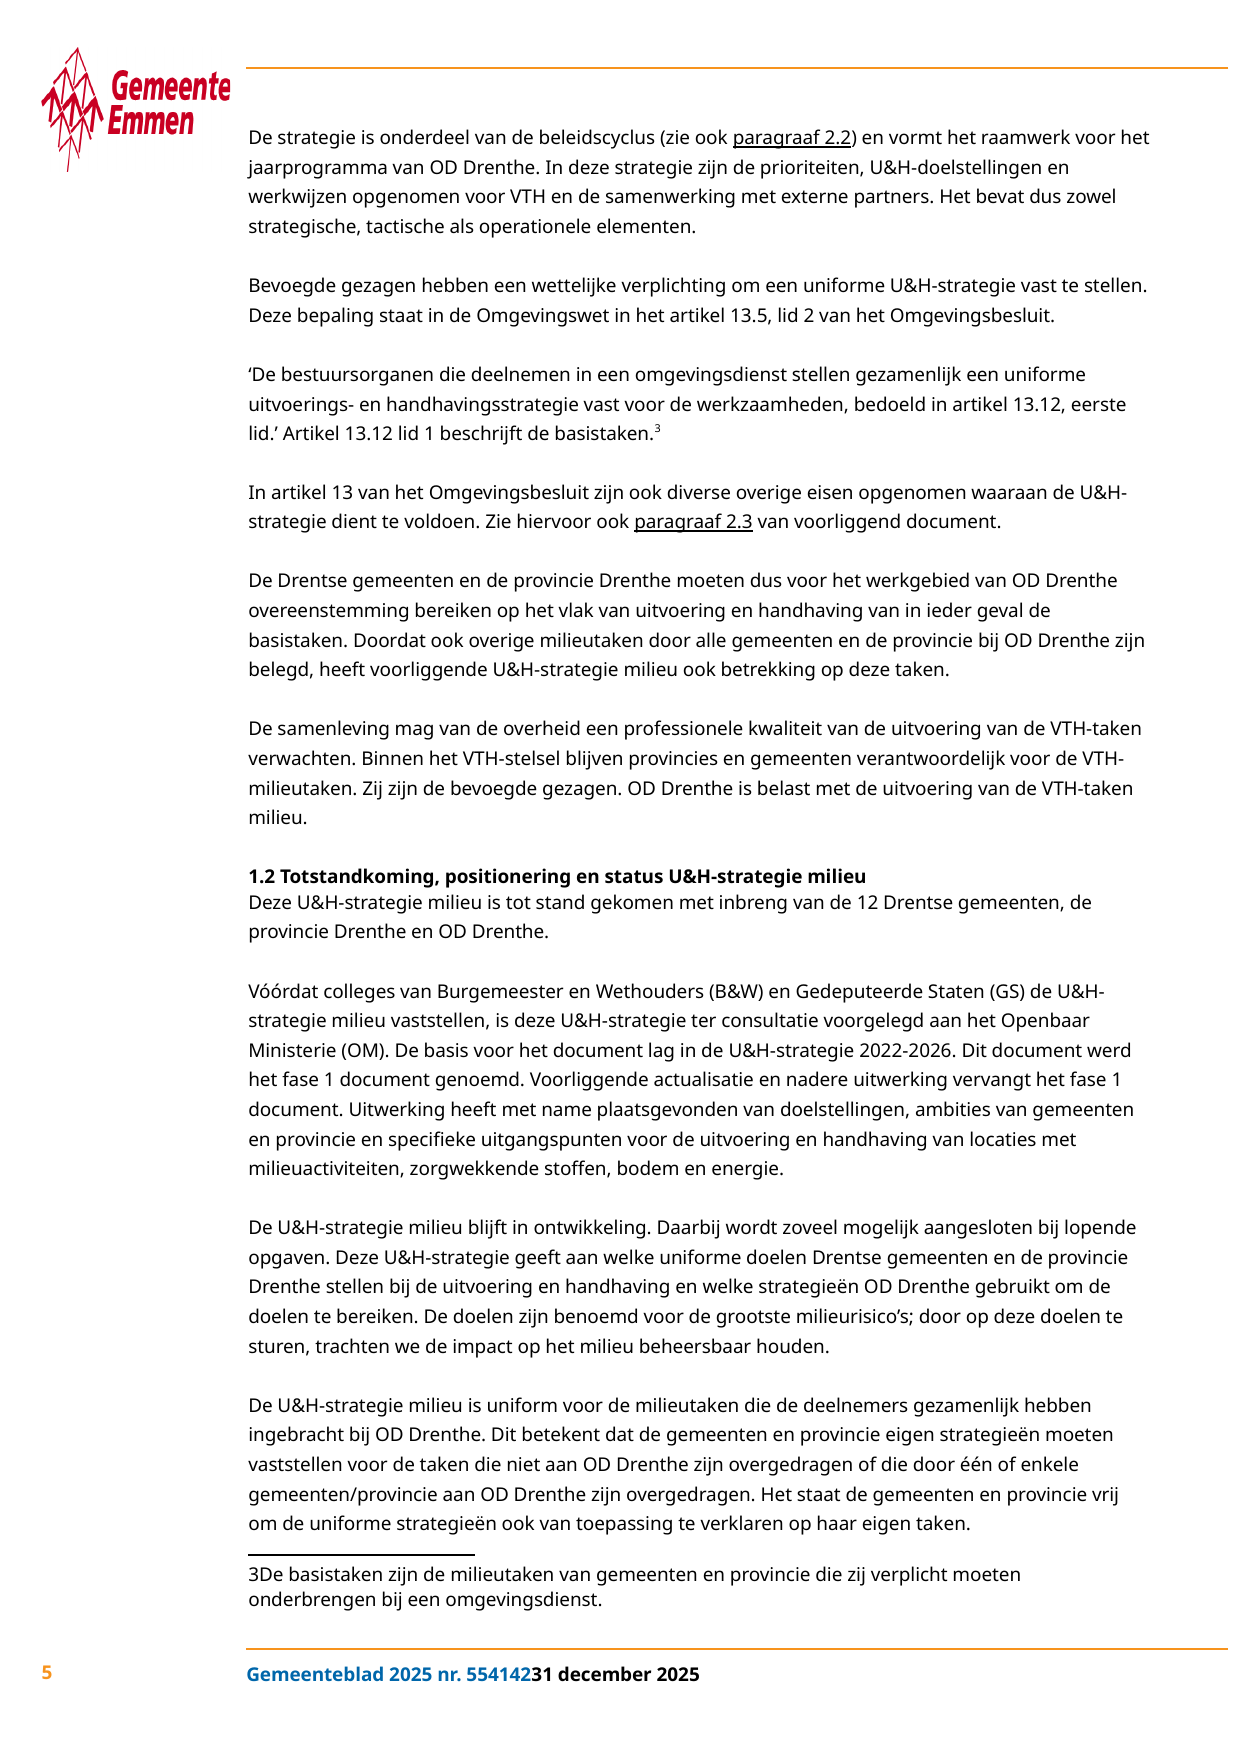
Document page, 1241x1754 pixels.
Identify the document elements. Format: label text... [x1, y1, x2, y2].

picture [41, 47, 231, 172]
text De samenleving mag van de overheid een professionele kwaliteit van de uitvoering van de VTH-taken verwachten. Binnen het VTH-stelsel blijven provincies en gemeenten verantwoordelijk voor de VTH-milieutaken. Zij zijn de bevoegde gezagen. OD Drenthe is belast met de uitvoering van de VTH-taken milieu. [248, 716, 1152, 830]
text In artikel 13 van het Omgevingsbesluit zijn ook diverse overige eisen opgenomen waaraan de U&H-strategie dient te voldoen. Zie hiervoor ook paragraaf 2.3 van voorliggend document. [248, 479, 1152, 534]
text Bevoegde gezagen hebben een wettelijke verplichting om een uniforme U&H-strategie vast te stellen. Deze bepaling staat in de Omgevingswet in het artikel 13.5, lid 2 van het Omgevingsbesluit. [248, 272, 1152, 328]
text De U&H-strategie milieu is uniform voor de milieutaken die de deelnemers gezamenlijk hebben ingebracht bij OD Drenthe. Dit betekent dat de gemeenten en provincie eigen strategieën moeten vaststellen voor de taken die niet aan OD Drenthe zijn overgedragen of die door één of enkele gemeenten/provincie aan OD Drenthe zijn overgedragen. Het staat de gemeenten en provincie vrij om de uniforme strategieën ook van toepassing te verklaren op haar eigen taken. [248, 1392, 1152, 1536]
text Deze U&H-strategie milieu is tot stand gekomen met inbreng van de 12 Drentse gemeenten, de provincie Drenthe en OD Drenthe. [248, 889, 1152, 944]
text Vóórdat colleges van Burgemeester en Wethouders (B&W) en Gedeputeerde Staten (GS) de U&H-strategie milieu vaststellen, is deze U&H-strategie ter consultatie voorgelegd aan het Openbaar Ministerie (OM). De basis voor het document lag in de U&H-strategie 2022-2026. Dit document werd het fase 1 document genoemd. Voorliggende actualisatie en nadere uitwerking vervangt het fase 1 document. Uitwerking heeft met name plaatsgevonden van doelstellingen, ambities van gemeenten en provincie en specifieke uitgangspunten voor de uitvoering en handhaving van locaties met milieuactiviteiten, zorgwekkende stoffen, bodem en energie. [248, 978, 1152, 1181]
table_header ‘De bestuursorganen die deelnemen in een omgevingsdienst stellen gezamenlijk een uniforme uitvoerings- en handhavingsstrategie vast voor de werkzaamheden, bedoeld in artikel 13.12, eerste lid.’ Artikel 13.12 lid 1 beschrijft de basistaken. [248, 361, 1152, 446]
text De strategie is onderdeel van de beleidscyclus (zie ook paragraaf 2.2) en vormt het raamwerk voor het jaarprogramma van OD Drenthe. In deze strategie zijn de prioriteiten, U&H-doelstellingen en werkwijzen opgenomen voor VTH en de samenwerking met externe partners. Het bevat dus zowel strategische, tactische als operationele elementen. [248, 124, 1152, 239]
text De U&H-strategie milieu blijft in ontwikkeling. Daarbij wordt zoveel mogelijk aangesloten bij lopende opgaven. Deze U&H-strategie geeft aan welke uniforme doelen Drentse gemeenten en de provincie Drenthe stellen bij de uitvoering en handhaving en welke strategieën OD Drenthe gebruikt om de doelen te bereiken. De doelen zijn benoemd voor de grootste milieurisico’s; door op deze doelen te sturen, trachten we de impact op het milieu beheersbaar houden. [248, 1214, 1152, 1359]
text 1.2 Totstandkoming, positionering en status U&H-strategie milieu [248, 863, 1152, 889]
text De Drentse gemeenten en de provincie Drenthe moeten dus voor het werkgebied van OD Drenthe overeenstemming bereiken op het vlak van uitvoering en handhaving van in ieder geval de basistaken. Doordat ook overige milieutaken door alle gemeenten en de provincie bij OD Drenthe zijn belegd, heeft voorliggende U&H-strategie milieu ook betrekking op deze taken. [248, 568, 1152, 682]
